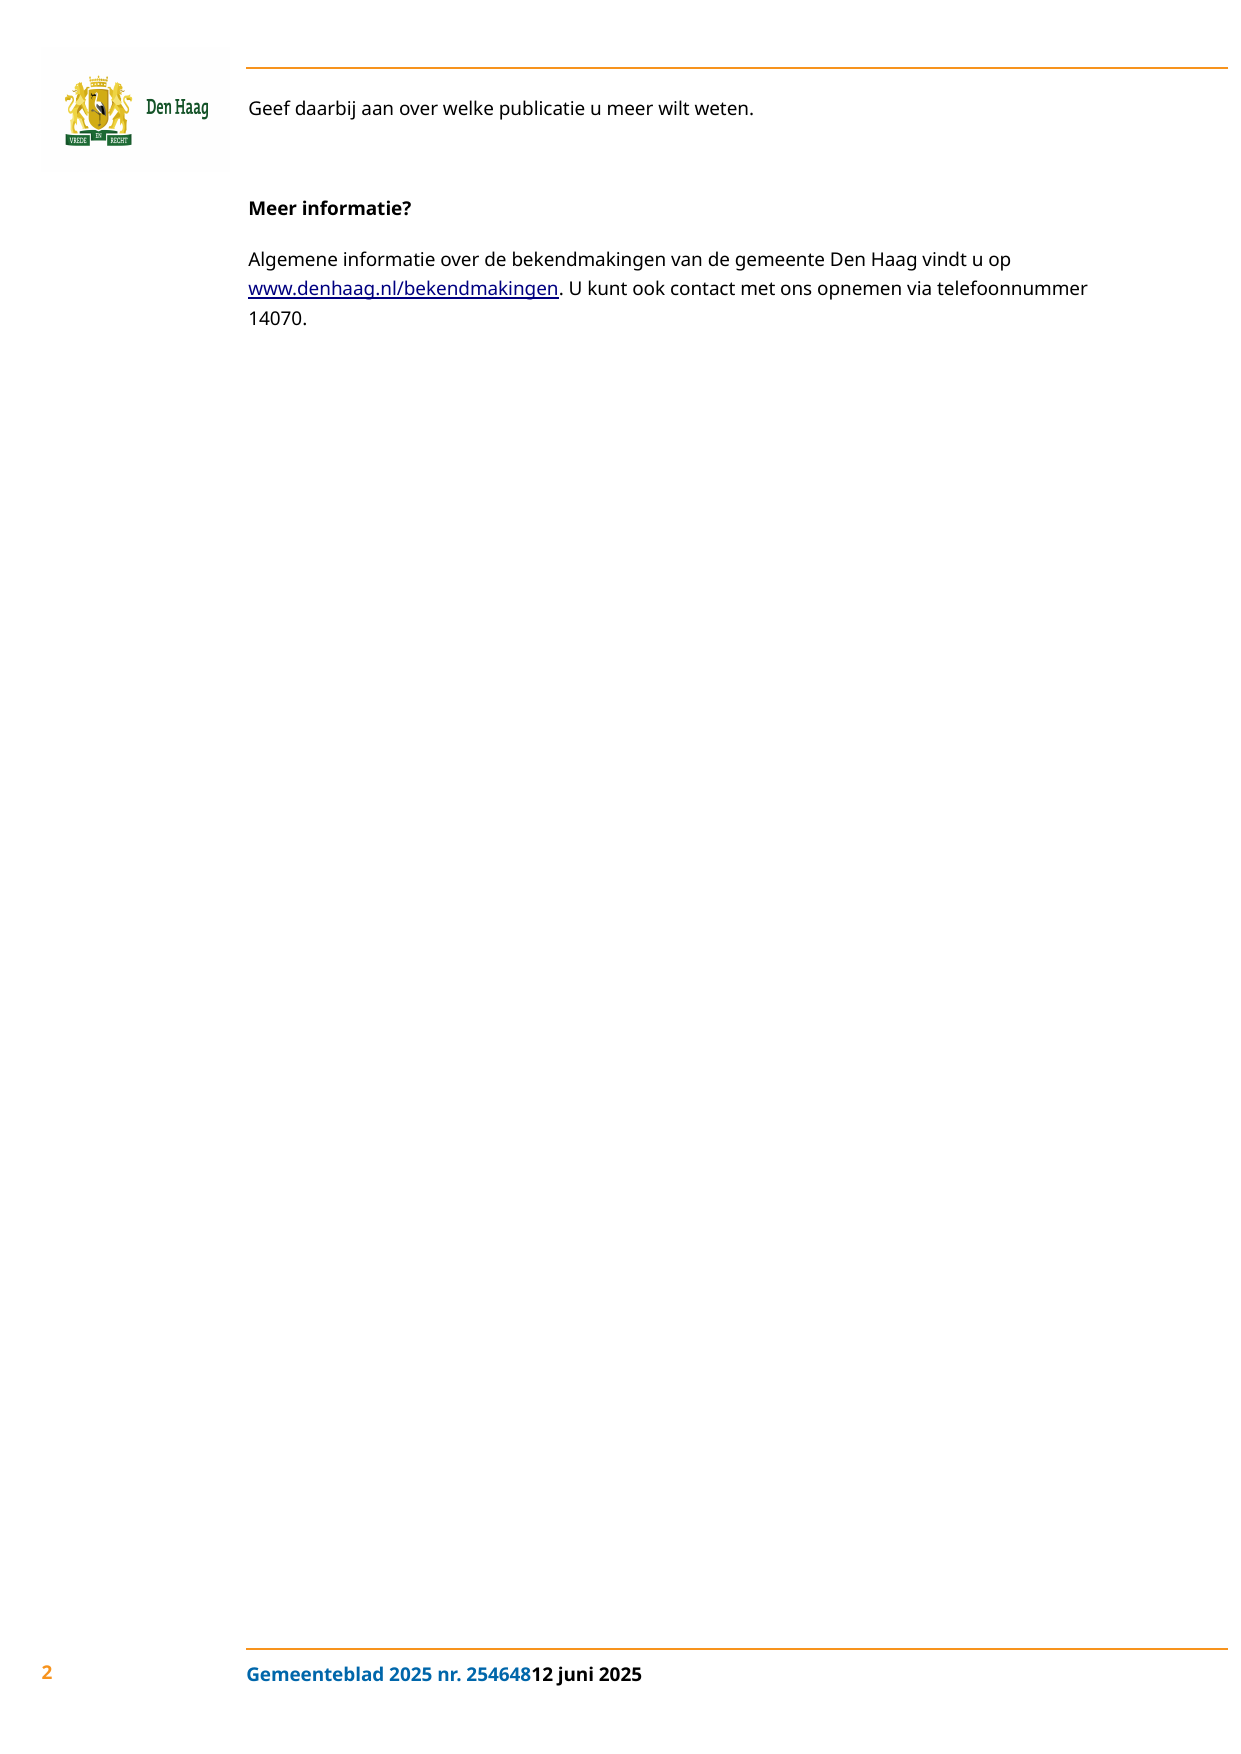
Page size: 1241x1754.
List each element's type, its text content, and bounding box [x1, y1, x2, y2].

text Geef daarbij aan over welke publicatie u meer wilt weten. [248, 95, 1152, 121]
text Meer informatie? [248, 196, 1152, 221]
text Algemene informatie over de bekendmakingen van de gemeente Den Haag vindt u op www.denhaag.nl/bekendmakingen. U kunt ook contact met ons opnemen via telefoonnummer 14070. [248, 246, 1152, 331]
picture [41, 47, 231, 172]
